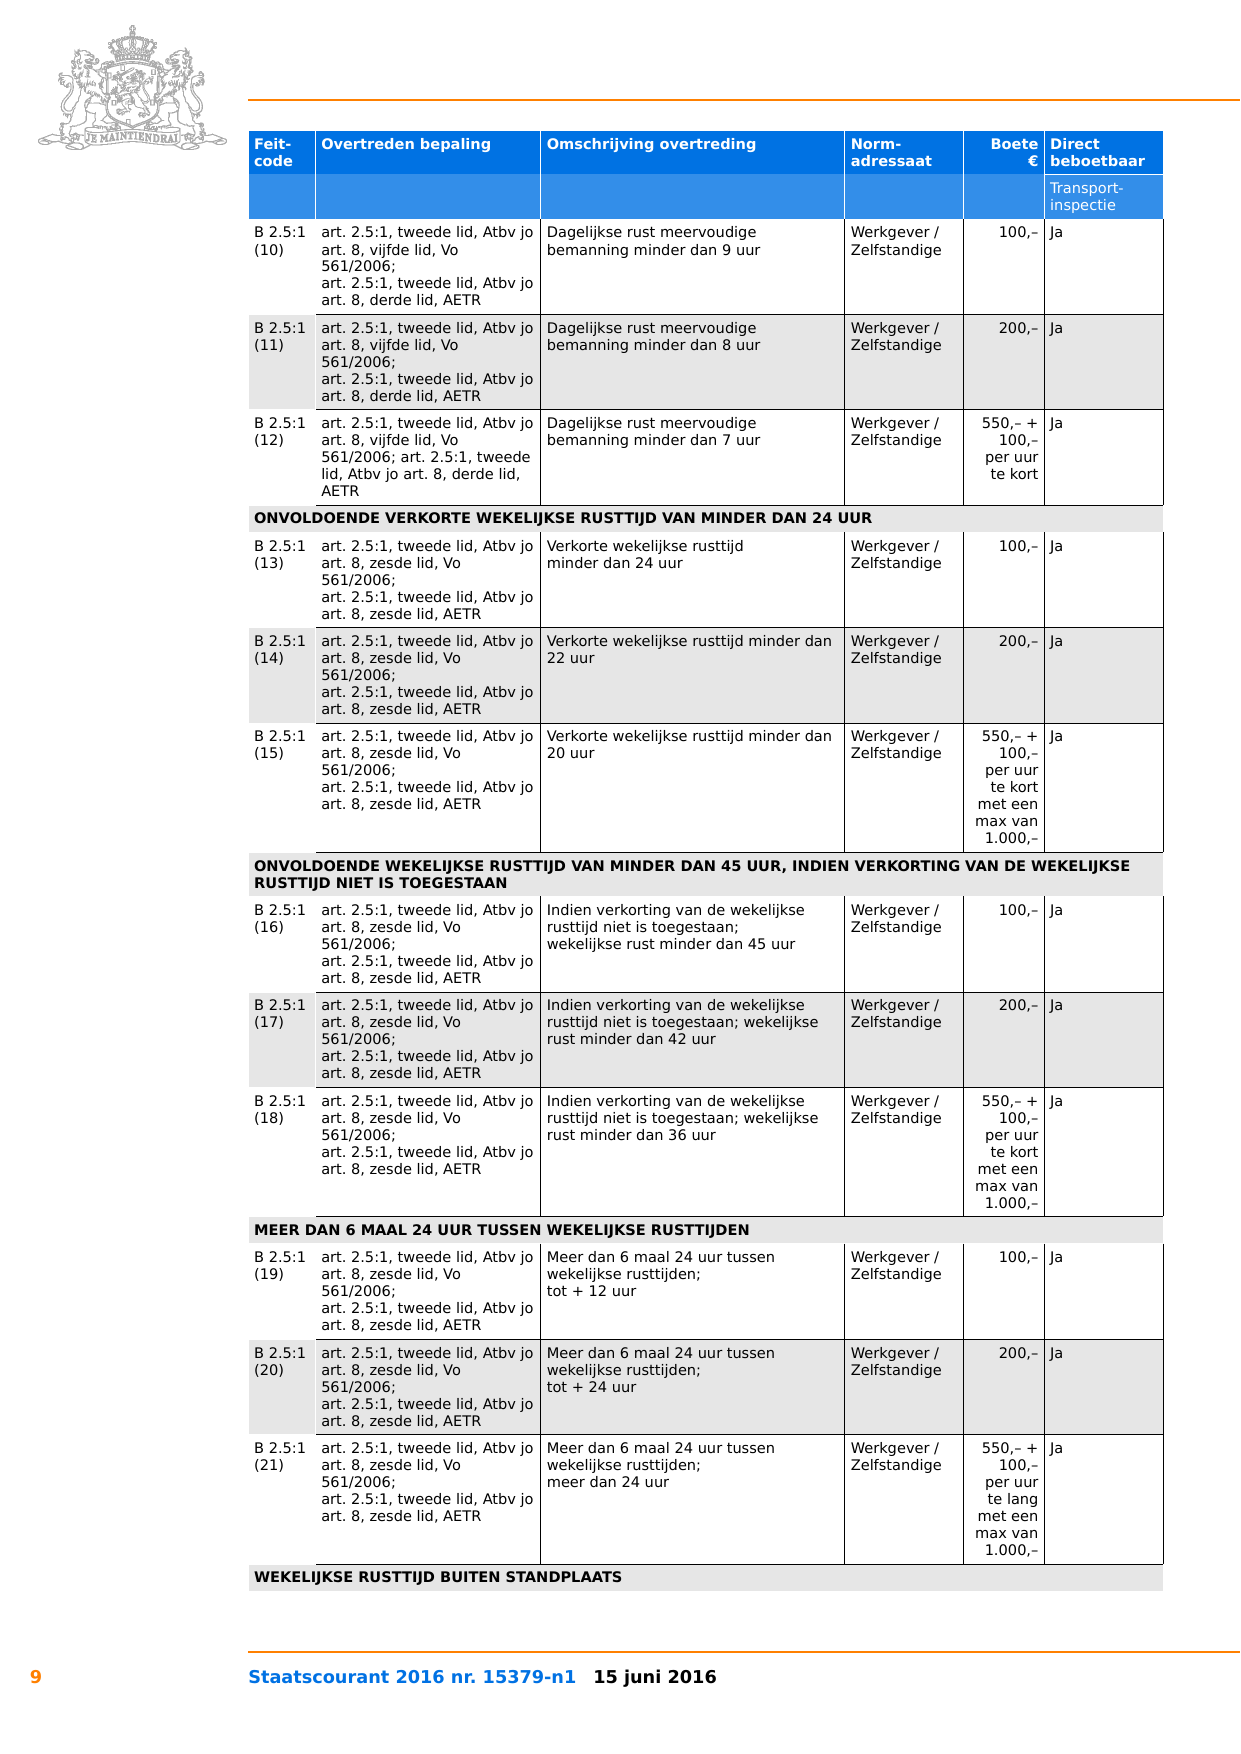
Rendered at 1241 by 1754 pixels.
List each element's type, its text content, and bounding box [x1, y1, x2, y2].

table_cell art. 2.5:1, tweede lid, Atbv jo art. 8, zesde lid, Vo 561/2006; art. 2.5:1, tweede lid, Atbv jo art. 8, zesde lid, AETR [316, 724, 540, 852]
table_cell 550,– + 100,– per uur te kort [964, 410, 1044, 504]
table_cell B 2.5:1 (18) [249, 1088, 315, 1216]
table_cell Dagelijkse rust meervoudige bemanning minder dan 7 uur [541, 410, 844, 504]
table_cell B 2.5:1 (21) [249, 1435, 315, 1563]
table_header Boete € [964, 131, 1044, 174]
table_cell ONVOLDOENDE WEKELIJKSE RUSTTIJD VAN MINDER DAN 45 UUR, INDIEN VERKORTING VAN DE WEKELIJKSE RUSTTIJD NIET IS TOEGESTAAN [249, 853, 1163, 896]
table_cell Werkgever / Zelfstandige [845, 1435, 963, 1563]
table_cell art. 2.5:1, tweede lid, Atbv jo art. 8, vijfde lid, Vo 561/2006; art. 2.5:1, tweede lid, Atbv jo art. 8, derde lid, AETR [316, 315, 540, 409]
table_cell Ja [1045, 724, 1163, 852]
table_cell B 2.5:1 (11) [249, 315, 315, 409]
picture [38, 25, 227, 150]
table_cell 550,– + 100,– per uur te kort met een max van 1.000,– [964, 724, 1044, 852]
table_cell Werkgever / Zelfstandige [845, 1340, 963, 1434]
table_cell Ja [1045, 410, 1163, 504]
table_cell B 2.5:1 (17) [249, 993, 315, 1087]
table_cell Meer dan 6 maal 24 uur tussen wekelijkse rusttijden; tot + 24 uur [541, 1340, 844, 1434]
table_cell Werkgever / Zelfstandige [845, 410, 963, 504]
table_cell Werkgever / Zelfstandige [845, 1088, 963, 1216]
table_cell Verkorte wekelijkse rusttijd minder dan 20 uur [541, 724, 844, 852]
table_cell Ja [1045, 1340, 1163, 1434]
table_cell B 2.5:1 (19) [249, 1245, 315, 1339]
table_cell Werkgever / Zelfstandige [845, 220, 963, 314]
table_cell art. 2.5:1, tweede lid, Atbv jo art. 8, zesde lid, Vo 561/2006; art. 2.5:1, tweede lid, Atbv jo art. 8, zesde lid, AETR [316, 533, 540, 627]
table_cell Werkgever / Zelfstandige [845, 724, 963, 852]
table_cell Dagelijkse rust meervoudige bemanning minder dan 9 uur [541, 220, 844, 314]
table_cell Werkgever / Zelfstandige [845, 1245, 963, 1339]
table_cell Werkgever / Zelfstandige [845, 628, 963, 723]
table_cell ONVOLDOENDE VERKORTE WEKELIJKSE RUSTTIJD VAN MINDER DAN 24 UUR [249, 506, 1163, 532]
table_header Direct beboetbaar [1045, 131, 1163, 174]
table_cell art. 2.5:1, tweede lid, Atbv jo art. 8, zesde lid, Vo 561/2006; art. 2.5:1, tweede lid, Atbv jo art. 8, zesde lid, AETR [316, 1088, 540, 1216]
table_cell Dagelijkse rust meervoudige bemanning minder dan 8 uur [541, 315, 844, 409]
table_cell B 2.5:1 (13) [249, 533, 315, 627]
table_cell 200,– [964, 315, 1044, 409]
table_cell art. 2.5:1, tweede lid, Atbv jo art. 8, zesde lid, Vo 561/2006; art. 2.5:1, tweede lid, Atbv jo art. 8, zesde lid, AETR [316, 1340, 540, 1434]
table_cell 200,– [964, 628, 1044, 723]
table_header Feit- code [249, 131, 315, 174]
table_cell Ja [1045, 628, 1163, 723]
table_cell Ja [1045, 993, 1163, 1087]
table_cell 100,– [964, 220, 1044, 314]
table_cell Verkorte wekelijkse rusttijd minder dan 22 uur [541, 628, 844, 723]
table_cell art. 2.5:1, tweede lid, Atbv jo art. 8, zesde lid, Vo 561/2006; art. 2.5:1, tweede lid, Atbv jo art. 8, zesde lid, AETR [316, 1245, 540, 1339]
table_cell Ja [1045, 533, 1163, 627]
table_cell B 2.5:1 (16) [249, 897, 315, 992]
table_cell art. 2.5:1, tweede lid, Atbv jo art. 8, zesde lid, Vo 561/2006; art. 2.5:1, tweede lid, Atbv jo art. 8, zesde lid, AETR [316, 993, 540, 1087]
table_header Omschrijving overtreding [541, 131, 844, 174]
table_cell 550,– + 100,– per uur te lang met een max van 1.000,– [964, 1435, 1044, 1563]
table_cell Werkgever / Zelfstandige [845, 533, 963, 627]
table_cell art. 2.5:1, tweede lid, Atbv jo art. 8, vijfde lid, Vo 561/2006; art. 2.5:1, tweede lid, Atbv jo art. 8, derde lid, AETR [316, 410, 540, 504]
table_cell Ja [1045, 1088, 1163, 1216]
table_cell art. 2.5:1, tweede lid, Atbv jo art. 8, zesde lid, Vo 561/2006; art. 2.5:1, tweede lid, Atbv jo art. 8, zesde lid, AETR [316, 897, 540, 992]
table_header Norm- adressaat [845, 131, 963, 174]
table_cell 550,– + 100,– per uur te kort met een max van 1.000,– [964, 1088, 1044, 1216]
table_cell Werkgever / Zelfstandige [845, 315, 963, 409]
table_cell 100,– [964, 897, 1044, 992]
table_cell art. 2.5:1, tweede lid, Atbv jo art. 8, zesde lid, Vo 561/2006; art. 2.5:1, tweede lid, Atbv jo art. 8, zesde lid, AETR [316, 1435, 540, 1563]
table_cell B 2.5:1 (10) [249, 220, 315, 314]
table_cell art. 2.5:1, tweede lid, Atbv jo art. 8, zesde lid, Vo 561/2006; art. 2.5:1, tweede lid, Atbv jo art. 8, zesde lid, AETR [316, 628, 540, 723]
table_cell Transport- inspectie [1045, 175, 1163, 219]
table_cell MEER DAN 6 MAAL 24 UUR TUSSEN WEKELIJKSE RUSTTIJDEN [249, 1217, 1163, 1243]
table_cell B 2.5:1 (15) [249, 724, 315, 852]
table_cell Indien verkorting van de wekelijkse rusttijd niet is toegestaan; wekelijkse rust minder dan 45 uur [541, 897, 844, 992]
table_cell Indien verkorting van de wekelijkse rusttijd niet is toegestaan; wekelijkse rust minder dan 42 uur [541, 993, 844, 1087]
table_cell art. 2.5:1, tweede lid, Atbv jo art. 8, vijfde lid, Vo 561/2006; art. 2.5:1, tweede lid, Atbv jo art. 8, derde lid, AETR [316, 220, 540, 314]
table_cell 200,– [964, 993, 1044, 1087]
table_cell Ja [1045, 1435, 1163, 1563]
table_cell WEKELIJKSE RUSTTIJD BUITEN STANDPLAATS [249, 1565, 1163, 1591]
table_cell 100,– [964, 533, 1044, 627]
table_cell Ja [1045, 1245, 1163, 1339]
table_cell 100,– [964, 1245, 1044, 1339]
table_cell Ja [1045, 315, 1163, 409]
table_cell Meer dan 6 maal 24 uur tussen wekelijkse rusttijden; tot + 12 uur [541, 1245, 844, 1339]
table_cell Werkgever / Zelfstandige [845, 897, 963, 992]
table_cell Verkorte wekelijkse rusttijd minder dan 24 uur [541, 533, 844, 627]
table_cell Ja [1045, 897, 1163, 992]
table_cell B 2.5:1 (12) [249, 410, 315, 504]
table_header Overtreden bepaling [316, 131, 540, 174]
table_cell Indien verkorting van de wekelijkse rusttijd niet is toegestaan; wekelijkse rust minder dan 36 uur [541, 1088, 844, 1216]
table_cell Meer dan 6 maal 24 uur tussen wekelijkse rusttijden; meer dan 24 uur [541, 1435, 844, 1563]
table_cell B 2.5:1 (14) [249, 628, 315, 723]
table_cell 200,– [964, 1340, 1044, 1434]
table_cell Werkgever / Zelfstandige [845, 993, 963, 1087]
table_cell Ja [1045, 220, 1163, 314]
table_cell B 2.5:1 (20) [249, 1340, 315, 1434]
